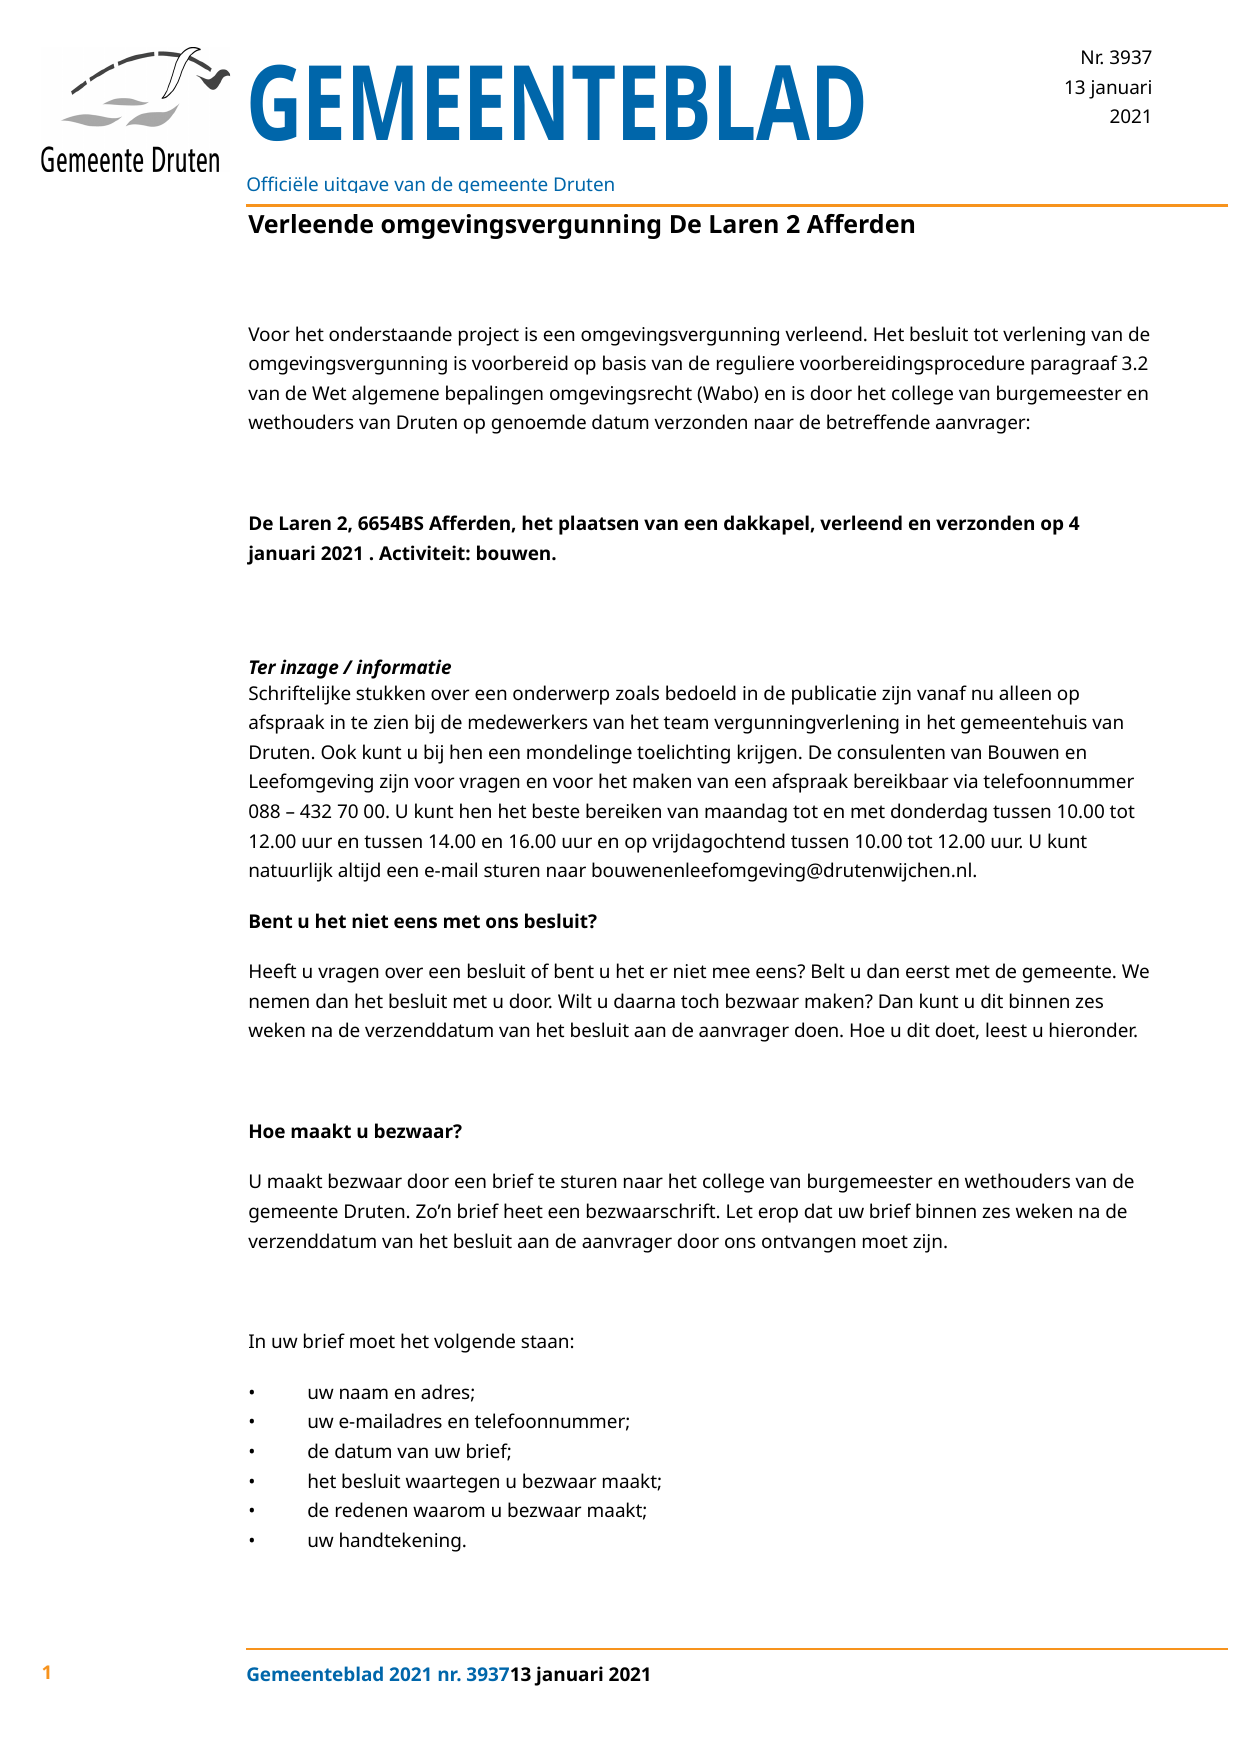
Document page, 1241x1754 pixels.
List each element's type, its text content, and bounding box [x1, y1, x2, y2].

list uw naam en adres; [248, 1379, 1152, 1405]
text Voor het onderstaande project is een omgevingsvergunning verleend. Het besluit tot verlening van de omgevingsvergunning is voorbereid op basis van de reguliere voorbereidingsprocedure paragraaf 3.2 van de Wet algemene bepalingen omgevingsrecht (Wabo) en is door het college van burgemeester en wethouders van Druten op genoemde datum verzonden naar de betreffende aanvrager: [248, 321, 1152, 435]
text Schriftelijke stukken over een onderwerp zoals bedoeld in de publicatie zijn vanaf nu alleen op afspraak in te zien bij de medewerkers van het team vergunningverlening in het gemeentehuis van Druten. Ook kunt u bij hen een mondelinge toelichting krijgen. De consulenten van Bouwen en Leefomgeving zijn voor vragen en voor het maken van een afspraak bereikbaar via telefoonnummer 088 – 432 70 00. U kunt hen het beste bereiken van maandag tot en met donderdag tussen 10.00 tot 12.00 uur en tussen 14.00 en 16.00 uur en op vrijdagochtend tussen 10.00 tot 12.00 uur. U kunt natuurlijk altijd een e-mail sturen naar bouwenenleefomgeving@drutenwijchen.nl. [248, 680, 1152, 883]
text Verleende omgevingsvergunning De Laren 2 Afferden [248, 207, 1152, 241]
list het besluit waartegen u bezwaar maakt; [248, 1468, 1152, 1494]
list uw e-mailadres en telefoonnummer; [248, 1409, 1152, 1434]
text Hoe maakt u bezwaar? [248, 1118, 1152, 1144]
text In uw brief moet het volgende staan: [248, 1329, 1152, 1354]
picture [41, 47, 231, 172]
text Ter inzage / informatie [248, 654, 1152, 680]
text Heeft u vragen over een besluit of bent u het er niet mee eens? Belt u dan eerst met de gemeente. We nemen dan het besluit met u door. Wilt u daarna toch bezwaar maken? Dan kunt u dit binnen zes weken na de verzenddatum van het besluit aan de aanvrager doen. Hoe u dit doet, leest u hieronder. [248, 958, 1152, 1043]
text Bent u het niet eens met ons besluit? [248, 908, 1152, 934]
list de redenen waarom u bezwaar maakt; [248, 1497, 1152, 1523]
list de datum van uw brief; [248, 1438, 1152, 1464]
text De Laren 2, 6654BS Afferden, het plaatsen van een dakkapel, verleend en verzonden op 4 januari 2021 . Activiteit: bouwen. [248, 510, 1152, 566]
list uw handtekening. [248, 1527, 1152, 1553]
text U maakt bezwaar door een brief te sturen naar het college van burgemeester en wethouders van de gemeente Druten. Zo’n brief heet een bezwaarschrift. Let erop dat uw brief binnen zes weken na de verzenddatum van het besluit aan de aanvrager door ons ontvangen moet zijn. [248, 1169, 1152, 1254]
